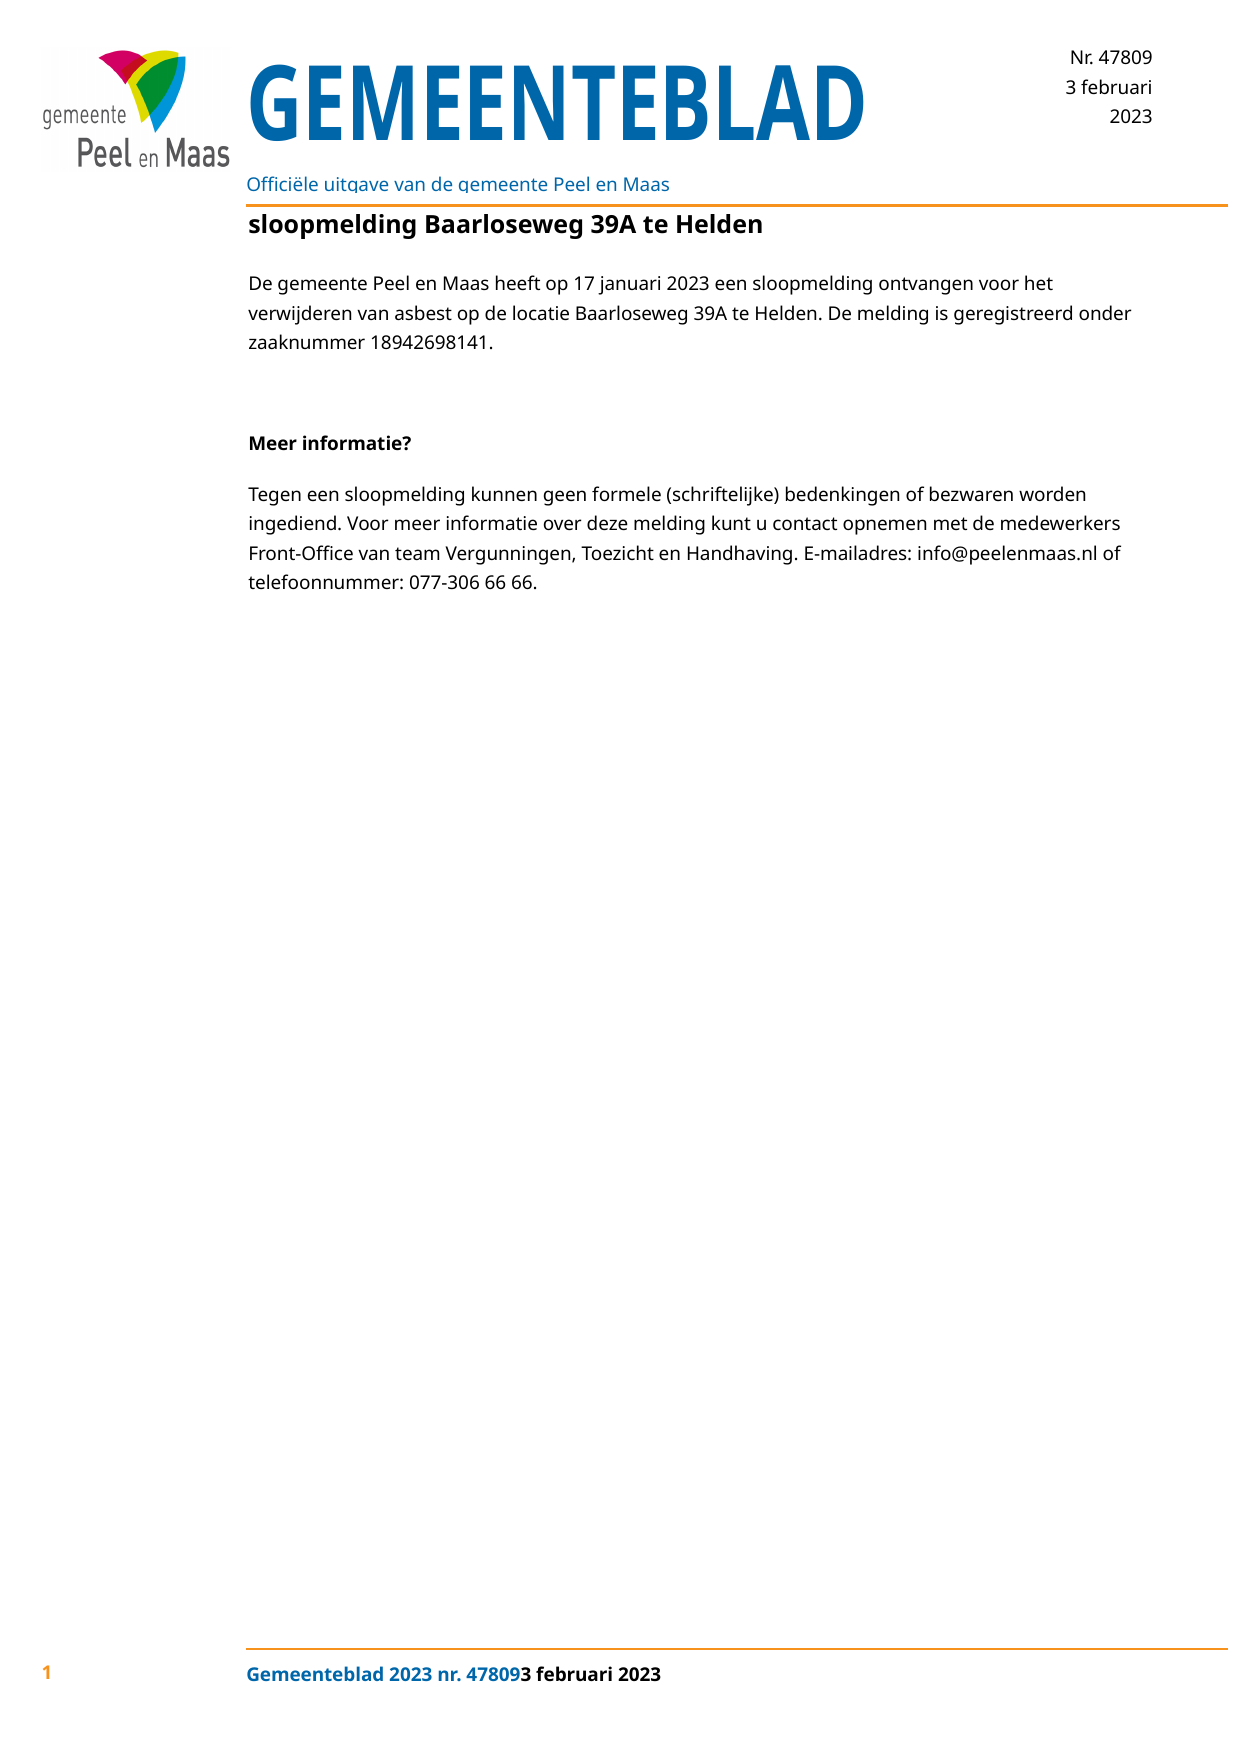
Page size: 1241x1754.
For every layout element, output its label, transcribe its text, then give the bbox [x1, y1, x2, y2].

text Tegen een sloopmelding kunnen geen formele (schriftelijke) bedenkingen of bezwaren worden ingediend. Voor meer informatie over deze melding kunt u contact opnemen met de medewerkers Front-Office van team Vergunningen, Toezicht en Handhaving. E-mailadres: info@peelenmaas.nl of telefoonnummer: 077-306 66 66. [248, 481, 1152, 595]
text Meer informatie? [248, 430, 1152, 456]
text De gemeente Peel en Maas heeft op 17 januari 2023 een sloopmelding ontvangen voor het verwijderen van asbest op de locatie Baarloseweg 39A te Helden. De melding is geregistreerd onder zaaknummer 18942698141. [248, 270, 1152, 355]
text sloopmelding Baarloseweg 39A te Helden [248, 207, 1152, 241]
picture [41, 47, 231, 172]
